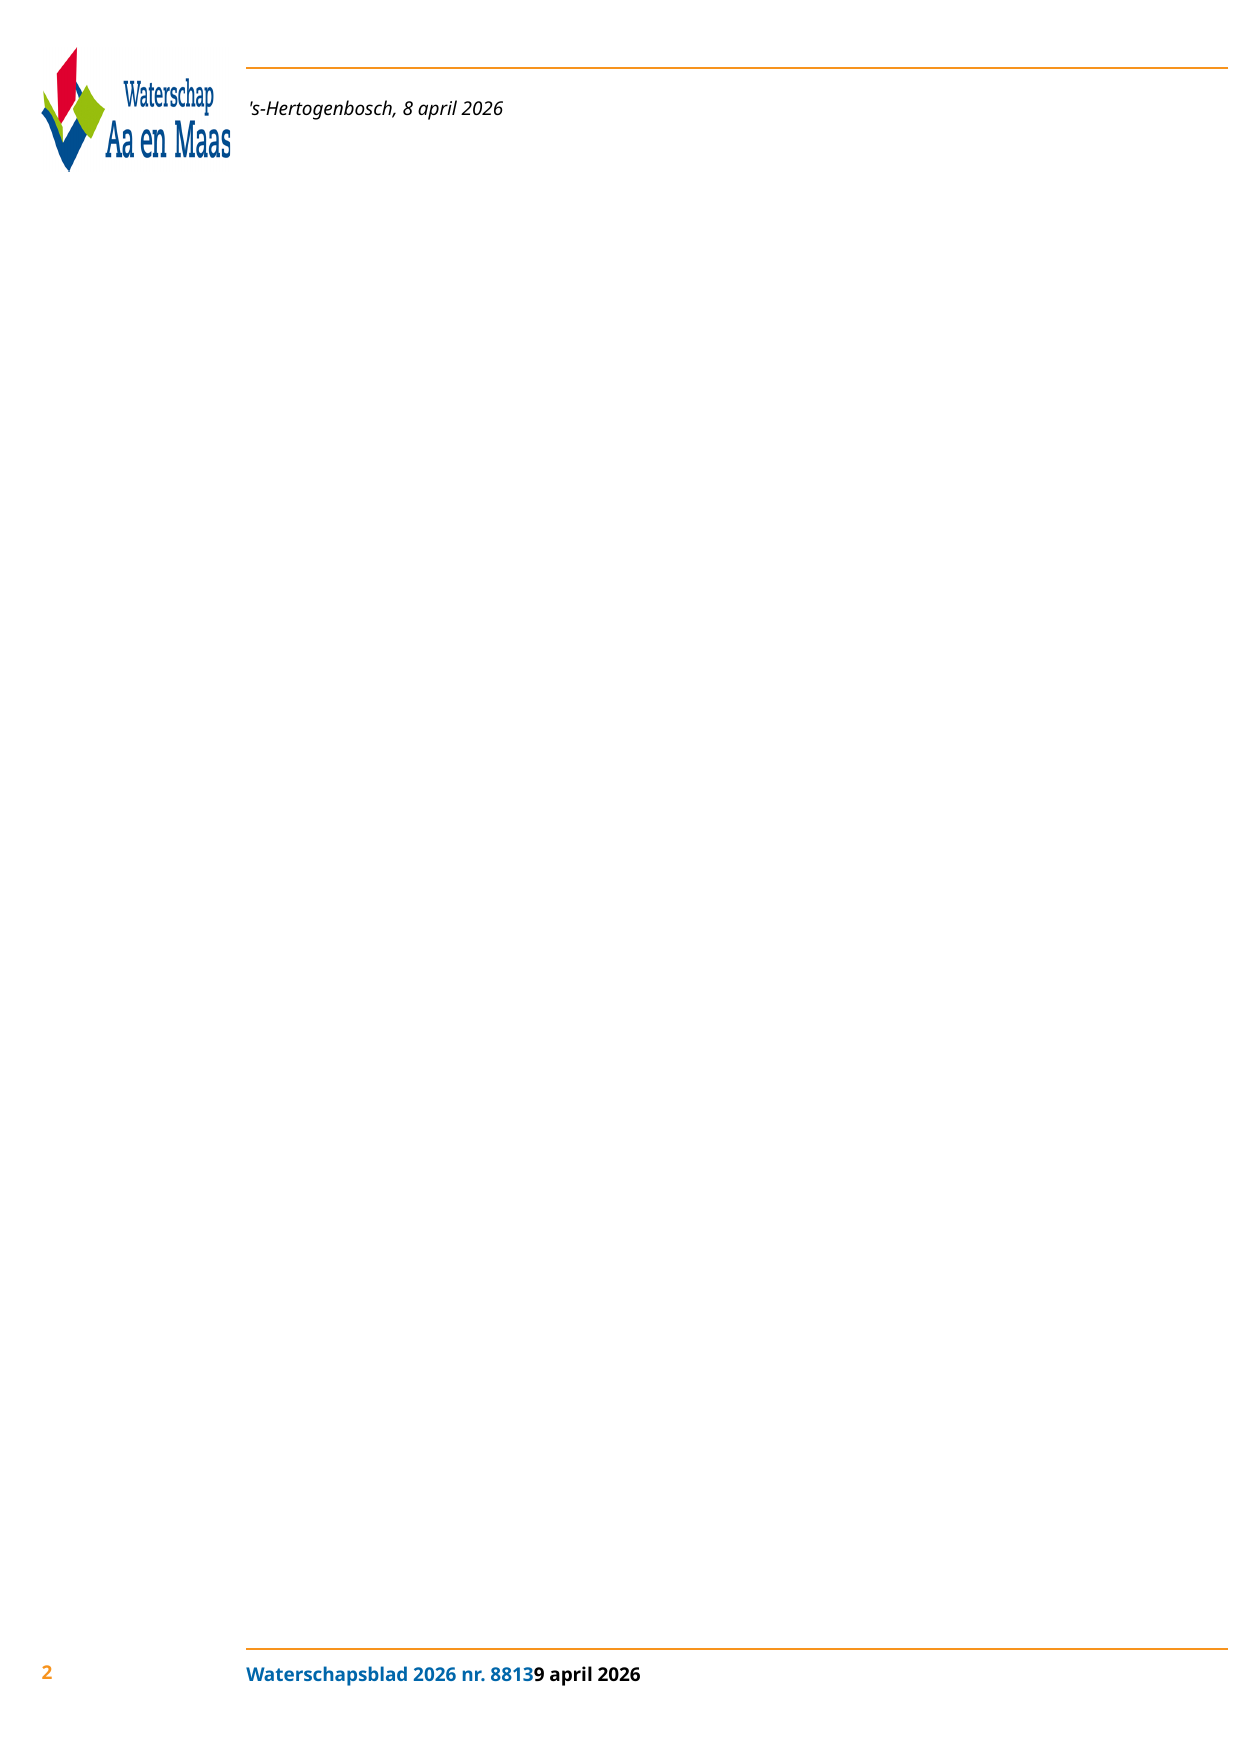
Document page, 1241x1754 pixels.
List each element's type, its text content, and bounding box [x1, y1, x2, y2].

text 's-Hertogenbosch, 8 april 2026 [248, 95, 1152, 121]
picture [41, 47, 231, 172]
